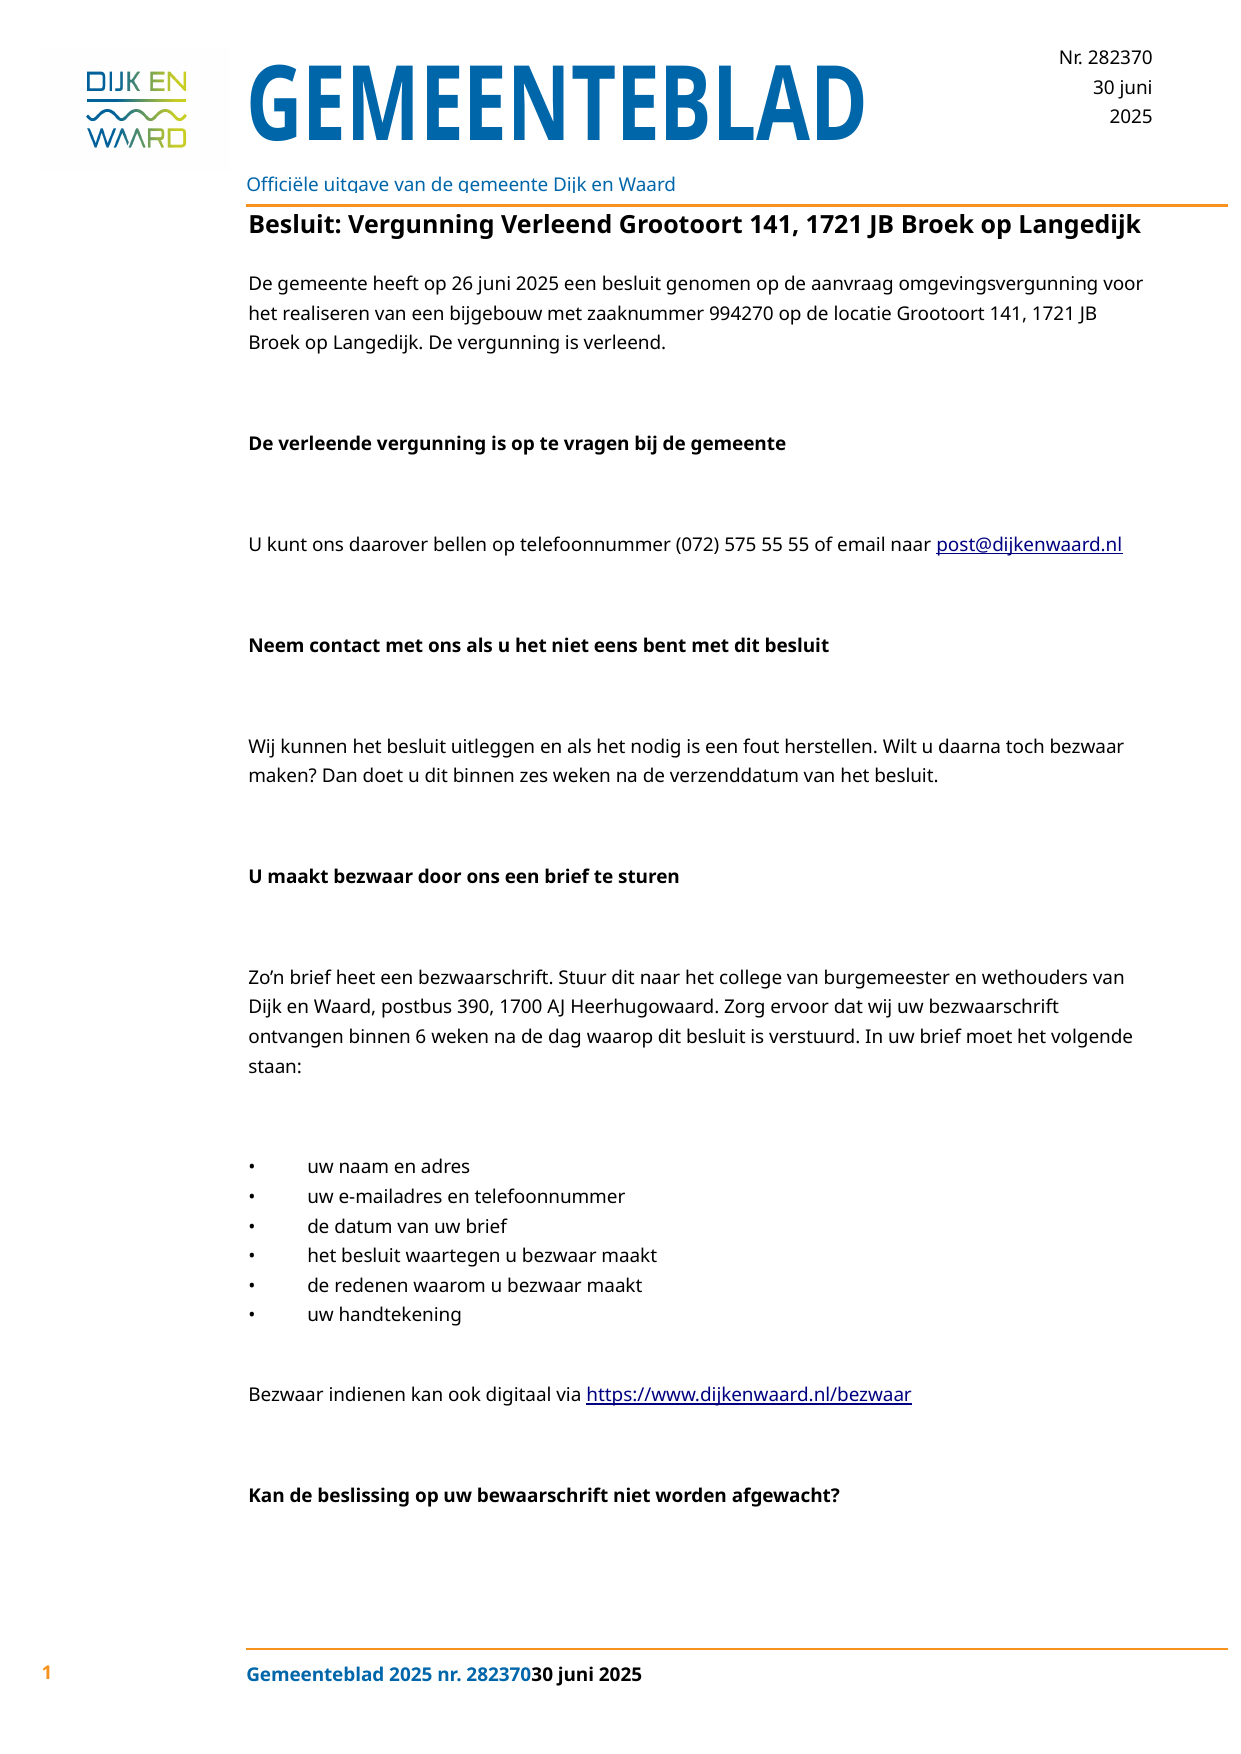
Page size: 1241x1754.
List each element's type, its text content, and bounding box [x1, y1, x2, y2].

list uw naam en adres [248, 1154, 1152, 1179]
text De gemeente heeft op 26 juni 2025 een besluit genomen op de aanvraag omgevingsvergunning voor het realiseren van een bijgebouw met zaaknummer 994270 op de locatie Grootoort 141, 1721 JB Broek op Langedijk. De vergunning is verleend. [248, 270, 1152, 355]
text U kunt ons daarover bellen op telefoonnummer (072) 575 55 55 of email naar post@dijkenwaard.nl [248, 531, 1152, 557]
text Bezwaar indienen kan ook digitaal via https://www.dijkenwaard.nl/bezwaar [248, 1382, 1152, 1407]
text De verleende vergunning is op te vragen bij de gemeente [248, 430, 1152, 456]
list de datum van uw brief [248, 1213, 1152, 1238]
list uw handtekening [248, 1302, 1152, 1327]
list de redenen waarom u bezwaar maakt [248, 1272, 1152, 1298]
text Zo’n brief heet een bezwaarschrift. Stuur dit naar het college van burgemeester en wethouders van Dijk en Waard, postbus 390, 1700 AJ Heerhugowaard. Zorg ervoor dat wij uw bezwaarschrift ontvangen binnen 6 weken na de dag waarop dit besluit is verstuurd. In uw brief moet het volgende staan: [248, 964, 1152, 1078]
text Neem contact met ons als u het niet eens bent met dit besluit [248, 632, 1152, 658]
list uw e-mailadres en telefoonnummer [248, 1183, 1152, 1209]
list het besluit waartegen u bezwaar maakt [248, 1242, 1152, 1268]
picture [41, 47, 231, 172]
text Wij kunnen het besluit uitleggen en als het nodig is een fout herstellen. Wilt u daarna toch bezwaar maken? Dan doet u dit binnen zes weken na de verzenddatum van het besluit. [248, 733, 1152, 788]
text Kan de beslissing op uw bewaarschrift niet worden afgewacht? [248, 1482, 1152, 1508]
text Besluit: Vergunning Verleend Grootoort 141, 1721 JB Broek op Langedijk [248, 207, 1152, 241]
text U maakt bezwaar door ons een brief te sturen [248, 863, 1152, 889]
